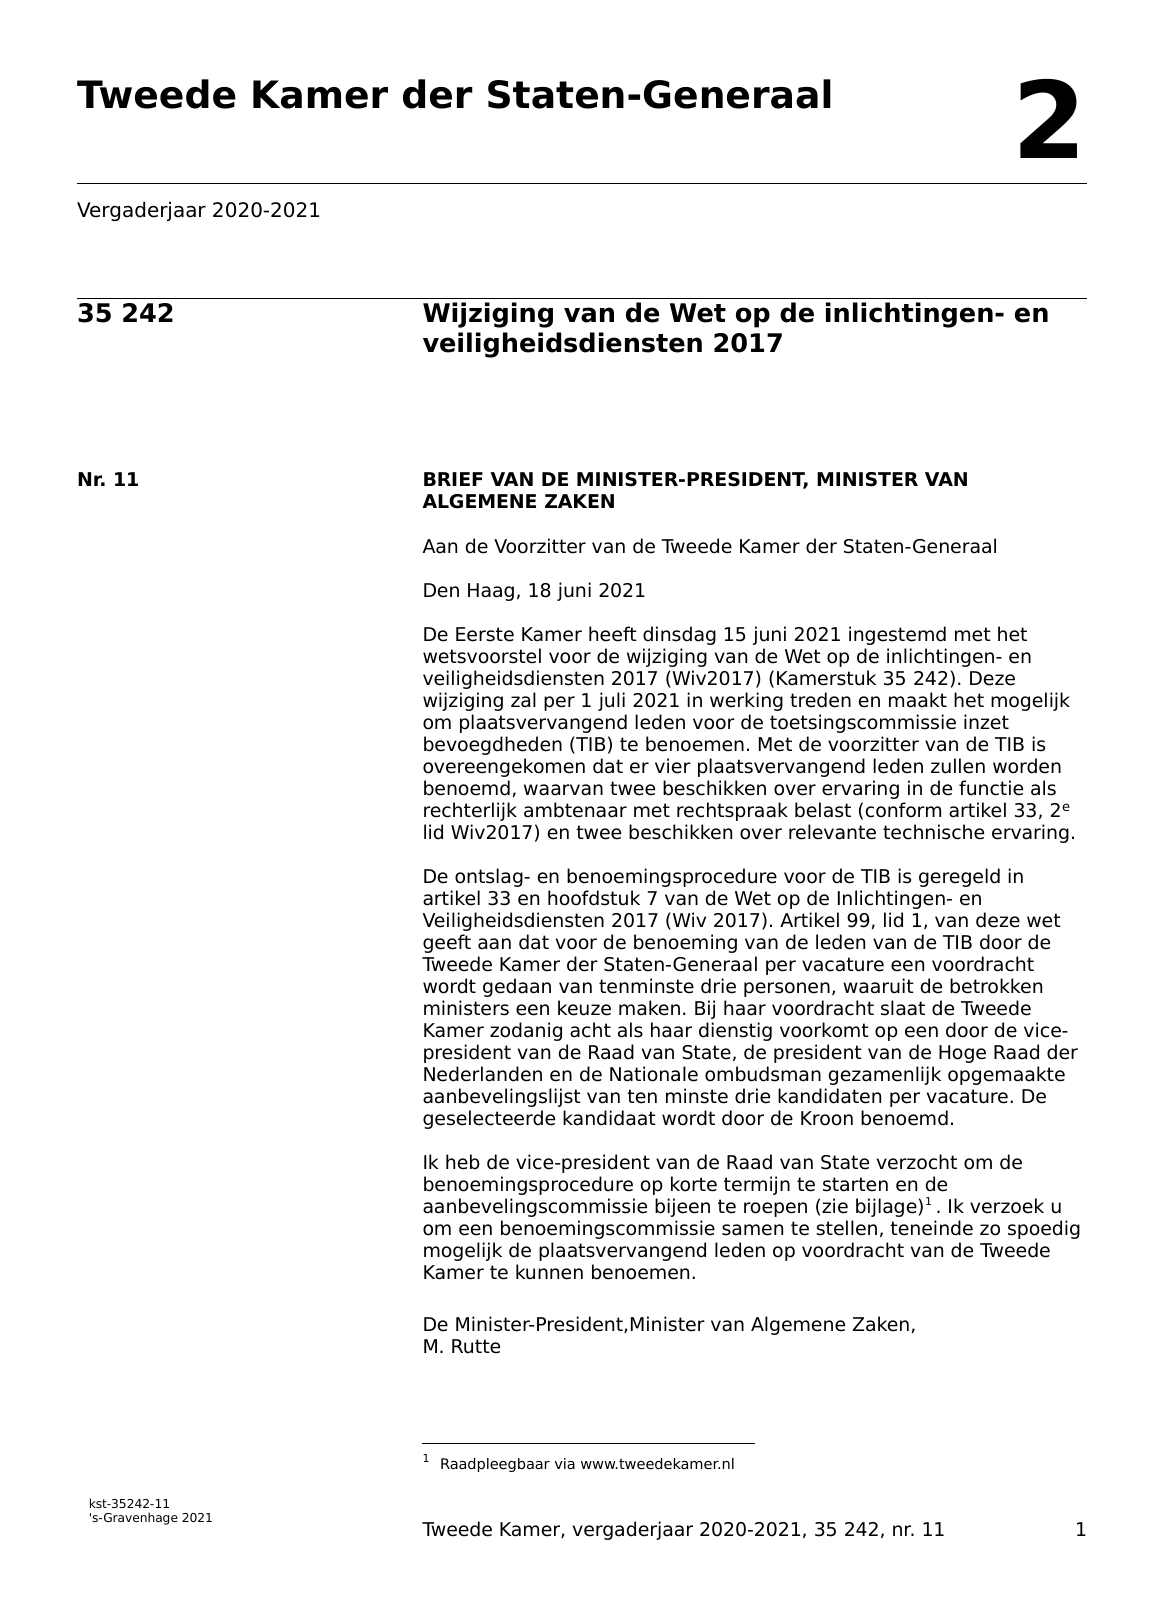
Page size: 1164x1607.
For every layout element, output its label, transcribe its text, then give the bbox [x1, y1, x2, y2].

subtitle Nr. 11 BRIEF VAN DE MINISTER-PRESIDENT, MINISTER VAN ALGEMENE ZAKEN [77, 469, 1087, 513]
table_cell Vergaderjaar 2020-2021 [77, 184, 1087, 298]
table_header 2 [886, 59, 1087, 183]
text Ik heb de vice-president van de Raad van State verzocht om de benoemingsprocedure op korte termijn te starten en de aanbevelingscommissie bijeen te roepen (zie bijlage). Ik verzoek u om een benoemingscommissie samen te stellen, teneinde zo spoedig mogelijk de plaatsvervangend leden op voordracht van de Tweede Kamer te kunnen benoemen. [422, 1152, 1087, 1284]
text 's-Gravenhage 2021 [88, 1511, 323, 1525]
text De Minister-President,Minister van Algemene Zaken, M. Rutte [422, 1314, 1087, 1358]
subtitle 35 242 Wijziging van de Wet op de inlichtingen- en veiligheidsdiensten 2017 [77, 299, 1087, 358]
text Den Haag, 18 juni 2021 [422, 580, 1087, 602]
text De ontslag- en benoemingsprocedure voor de TIB is geregeld in artikel 33 en hoofdstuk 7 van de Wet op de Inlichtingen- en Veiligheidsdiensten 2017 (Wiv 2017). Artikel 99, lid 1, van deze wet geeft aan dat voor de benoeming van de leden van de TIB door de Tweede Kamer der Staten-Generaal per vacature een voordracht wordt gedaan van tenminste drie personen, waaruit de betrokken ministers een keuze maken. Bij haar voordracht slaat de Tweede Kamer zodanig acht als haar dienstig voorkomt op een door de vice-president van de Raad van State, de president van de Hoge Raad der Nederlanden en de Nationale ombudsman gezamenlijk opgemaakte aanbevelingslijst van ten minste drie kandidaten per vacature. De geselecteerde kandidaat wordt door de Kroon benoemd. [422, 866, 1087, 1129]
text De Eerste Kamer heeft dinsdag 15 juni 2021 ingestemd met het wetsvoorstel voor de wijziging van de Wet op de inlichtingen- en veiligheidsdiensten 2017 (Wiv2017) (Kamerstuk 35 242). Deze wijziging zal per 1 juli 2021 in werking treden en maakt het mogelijk om plaatsvervangend leden voor de toetsingscommissie inzet bevoegdheden (TIB) te benoemen. Met de voorzitter van de TIB is overeengekomen dat er vier plaatsvervangend leden zullen worden benoemd, waarvan twee beschikken over ervaring in de functie als rechterlijk ambtenaar met rechtspraak belast (conform artikel 33, 2e lid Wiv2017) en twee beschikken over relevante technische ervaring. [422, 624, 1087, 844]
text kst-35242-11 [88, 1497, 323, 1511]
text Aan de Voorzitter van de Tweede Kamer der Staten-Generaal [422, 536, 1087, 557]
table_header Tweede Kamer der Staten-Generaal [77, 59, 886, 183]
text Raadpleegbaar via www.tweedekamer.nl [422, 1452, 1087, 1474]
